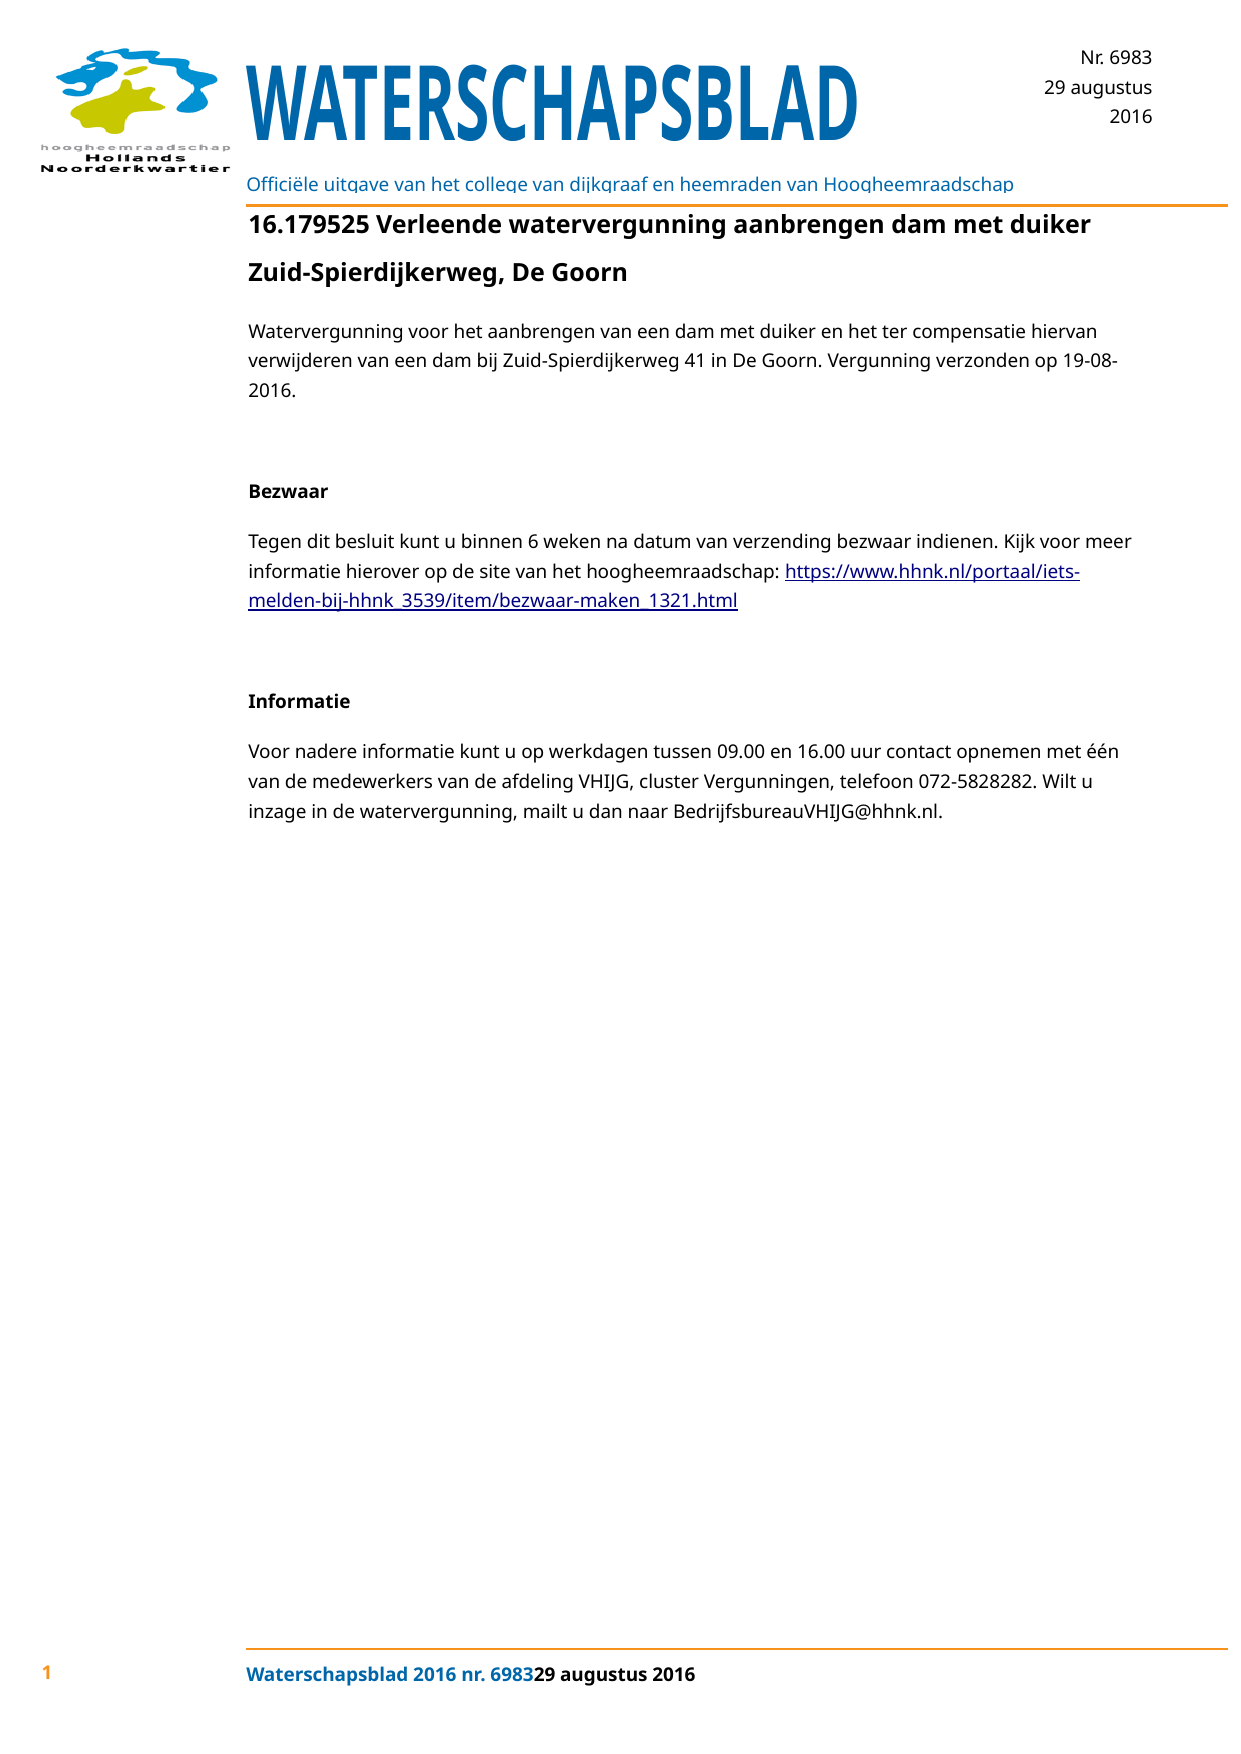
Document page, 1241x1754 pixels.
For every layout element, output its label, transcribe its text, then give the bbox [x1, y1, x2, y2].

text Voor nadere informatie kunt u op werkdagen tussen 09.00 en 16.00 uur contact opnemen met één van de medewerkers van de afdeling VHIJG, cluster Vergunningen, telefoon 072-5828282. Wilt u inzage in de watervergunning, mailt u dan naar BedrijfsbureauVHIJG@hhnk.nl. [248, 739, 1152, 824]
picture [41, 47, 231, 172]
text Watervergunning voor het aanbrengen van een dam met duiker en het ter compensatie hiervan verwijderen van een dam bij Zuid-Spierdijkerweg 41 in De Goorn. Vergunning verzonden op 19-08-2016. [248, 318, 1152, 403]
text Bezwaar [248, 478, 1152, 504]
text Informatie [248, 688, 1152, 714]
text 16.179525 Verleende watervergunning aanbrengen dam met duiker Zuid-Spierdijkerweg, De Goorn [248, 207, 1152, 288]
text Tegen dit besluit kunt u binnen 6 weken na datum van verzending bezwaar indienen. Kijk voor meer informatie hierover op de site van het hoogheemraadschap: https://www.hhnk.nl/portaal/iets-melden-bij-hhnk_3539/item/bezwaar-maken_1321.html [248, 528, 1152, 613]
